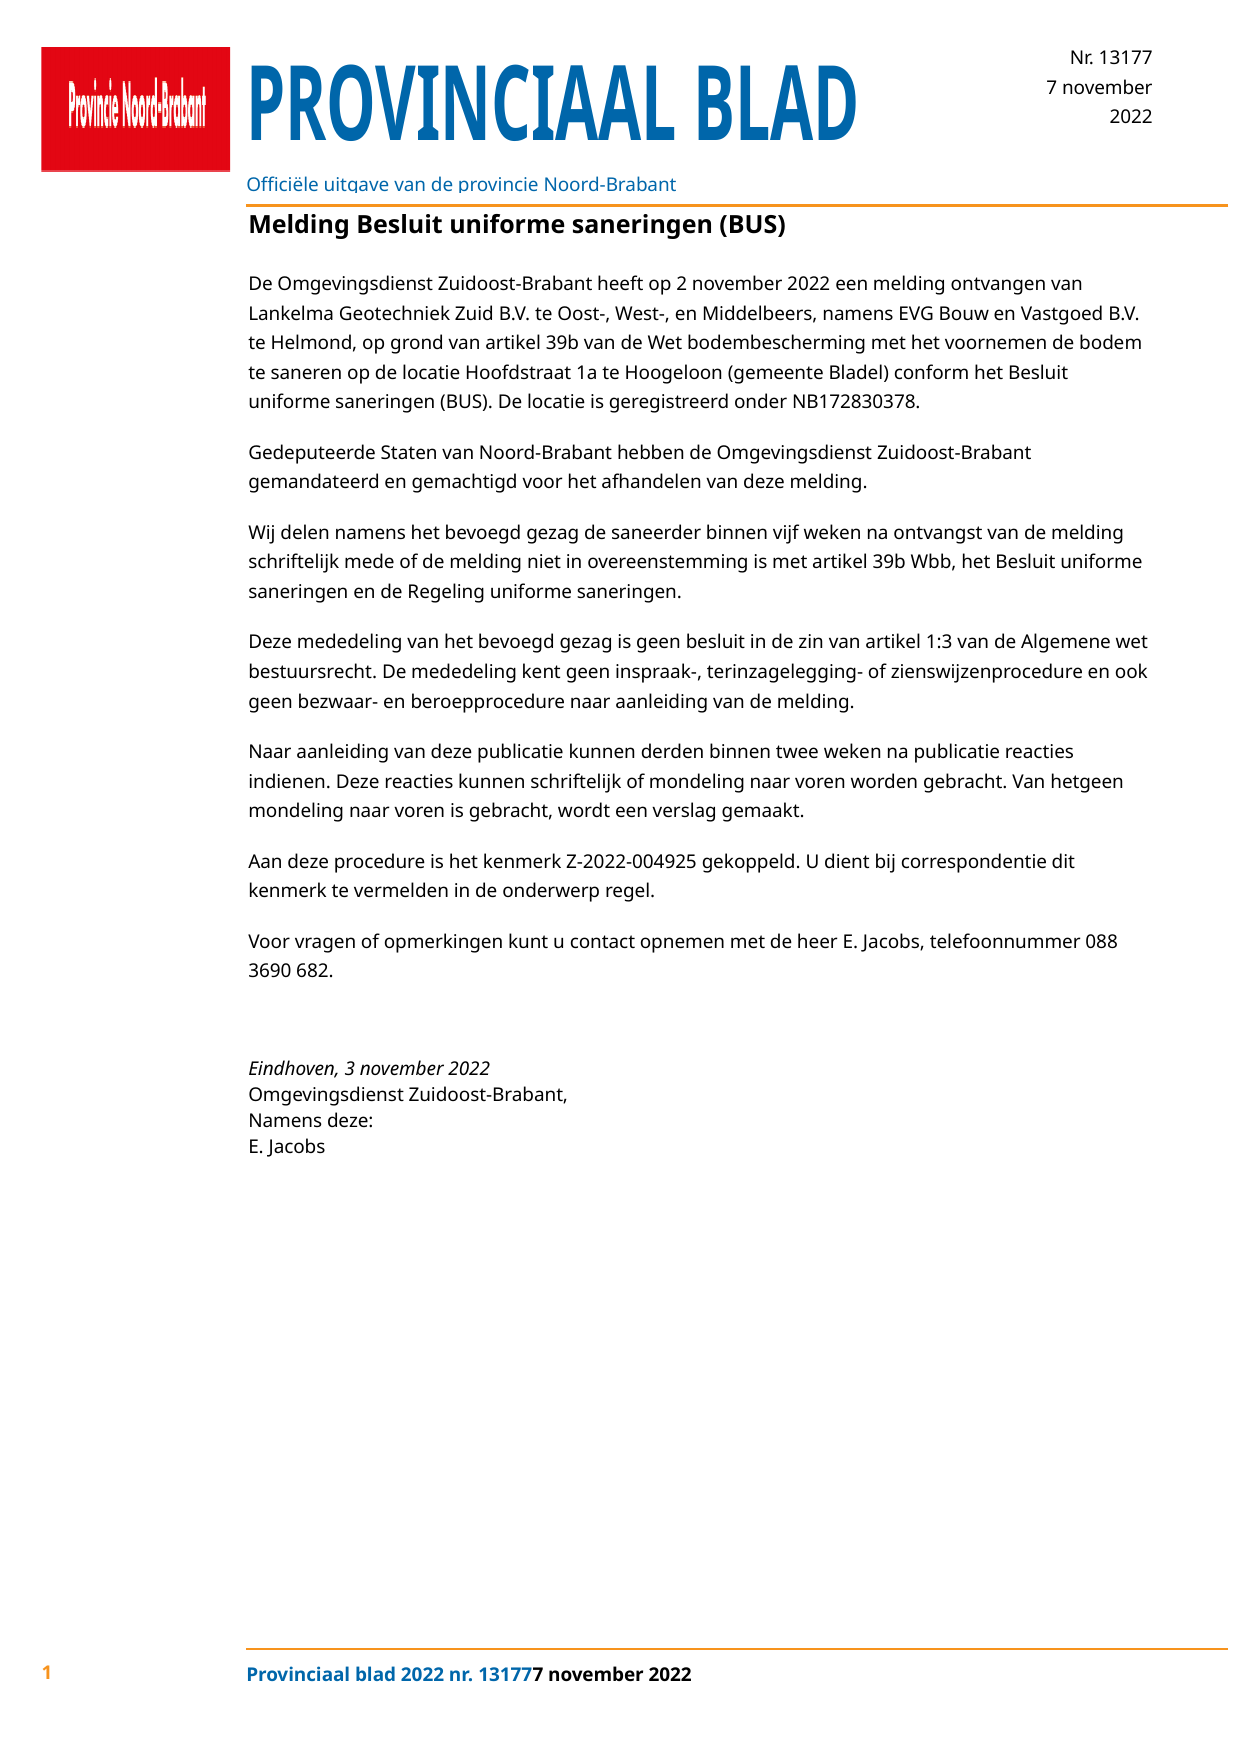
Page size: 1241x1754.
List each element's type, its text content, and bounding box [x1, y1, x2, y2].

text Melding Besluit uniforme saneringen (BUS) [248, 207, 1152, 241]
text Eindhoven, 3 november 2022 [248, 1056, 1152, 1081]
text Gedeputeerde Staten van Noord-Brabant hebben de Omgevingsdienst Zuidoost-Brabant gemandateerd en gemachtigd voor het afhandelen van deze melding. [248, 439, 1152, 494]
text Omgevingsdienst Zuidoost-Brabant, [248, 1081, 1152, 1107]
text Wij delen namens het bevoegd gezag de saneerder binnen vijf weken na ontvangst van de melding schriftelijk mede of de melding niet in overeenstemming is met artikel 39b Wbb, het Besluit uniforme saneringen en de Regeling uniforme saneringen. [248, 519, 1152, 604]
text Voor vragen of opmerkingen kunt u contact opnemen met de heer E. Jacobs, telefoonnummer 088 3690 682. [248, 928, 1152, 983]
text Naar aanleiding van deze publicatie kunnen derden binnen twee weken na publicatie reacties indienen. Deze reacties kunnen schriftelijk of mondeling naar voren worden gebracht. Van hetgeen mondeling naar voren is gebracht, wordt een verslag gemaakt. [248, 738, 1152, 823]
picture [41, 47, 231, 172]
text De Omgevingsdienst Zuidoost-Brabant heeft op 2 november 2022 een melding ontvangen van Lankelma Geotechniek Zuid B.V. te Oost-, West-, en Middelbeers, namens EVG Bouw en Vastgoed B.V. te Helmond, op grond van artikel 39b van de Wet bodembescherming met het voornemen de bodem te saneren op de locatie Hoofdstraat 1a te Hoogeloon (gemeente Bladel) conform het Besluit uniforme saneringen (BUS). De locatie is geregistreerd onder NB172830378. [248, 270, 1152, 414]
text E. Jacobs [248, 1133, 1152, 1158]
text Deze mededeling van het bevoegd gezag is geen besluit in de zin van artikel 1:3 van de Algemene wet bestuursrecht. De mededeling kent geen inspraak-, terinzagelegging- of zienswijzenprocedure en ook geen bezwaar- en beroepprocedure naar aanleiding van de melding. [248, 629, 1152, 713]
text Aan deze procedure is het kenmerk Z-2022-004925 gekoppeld. U dient bij correspondentie dit kenmerk te vermelden in de onderwerp regel. [248, 848, 1152, 903]
text Namens deze: [248, 1107, 1152, 1133]
